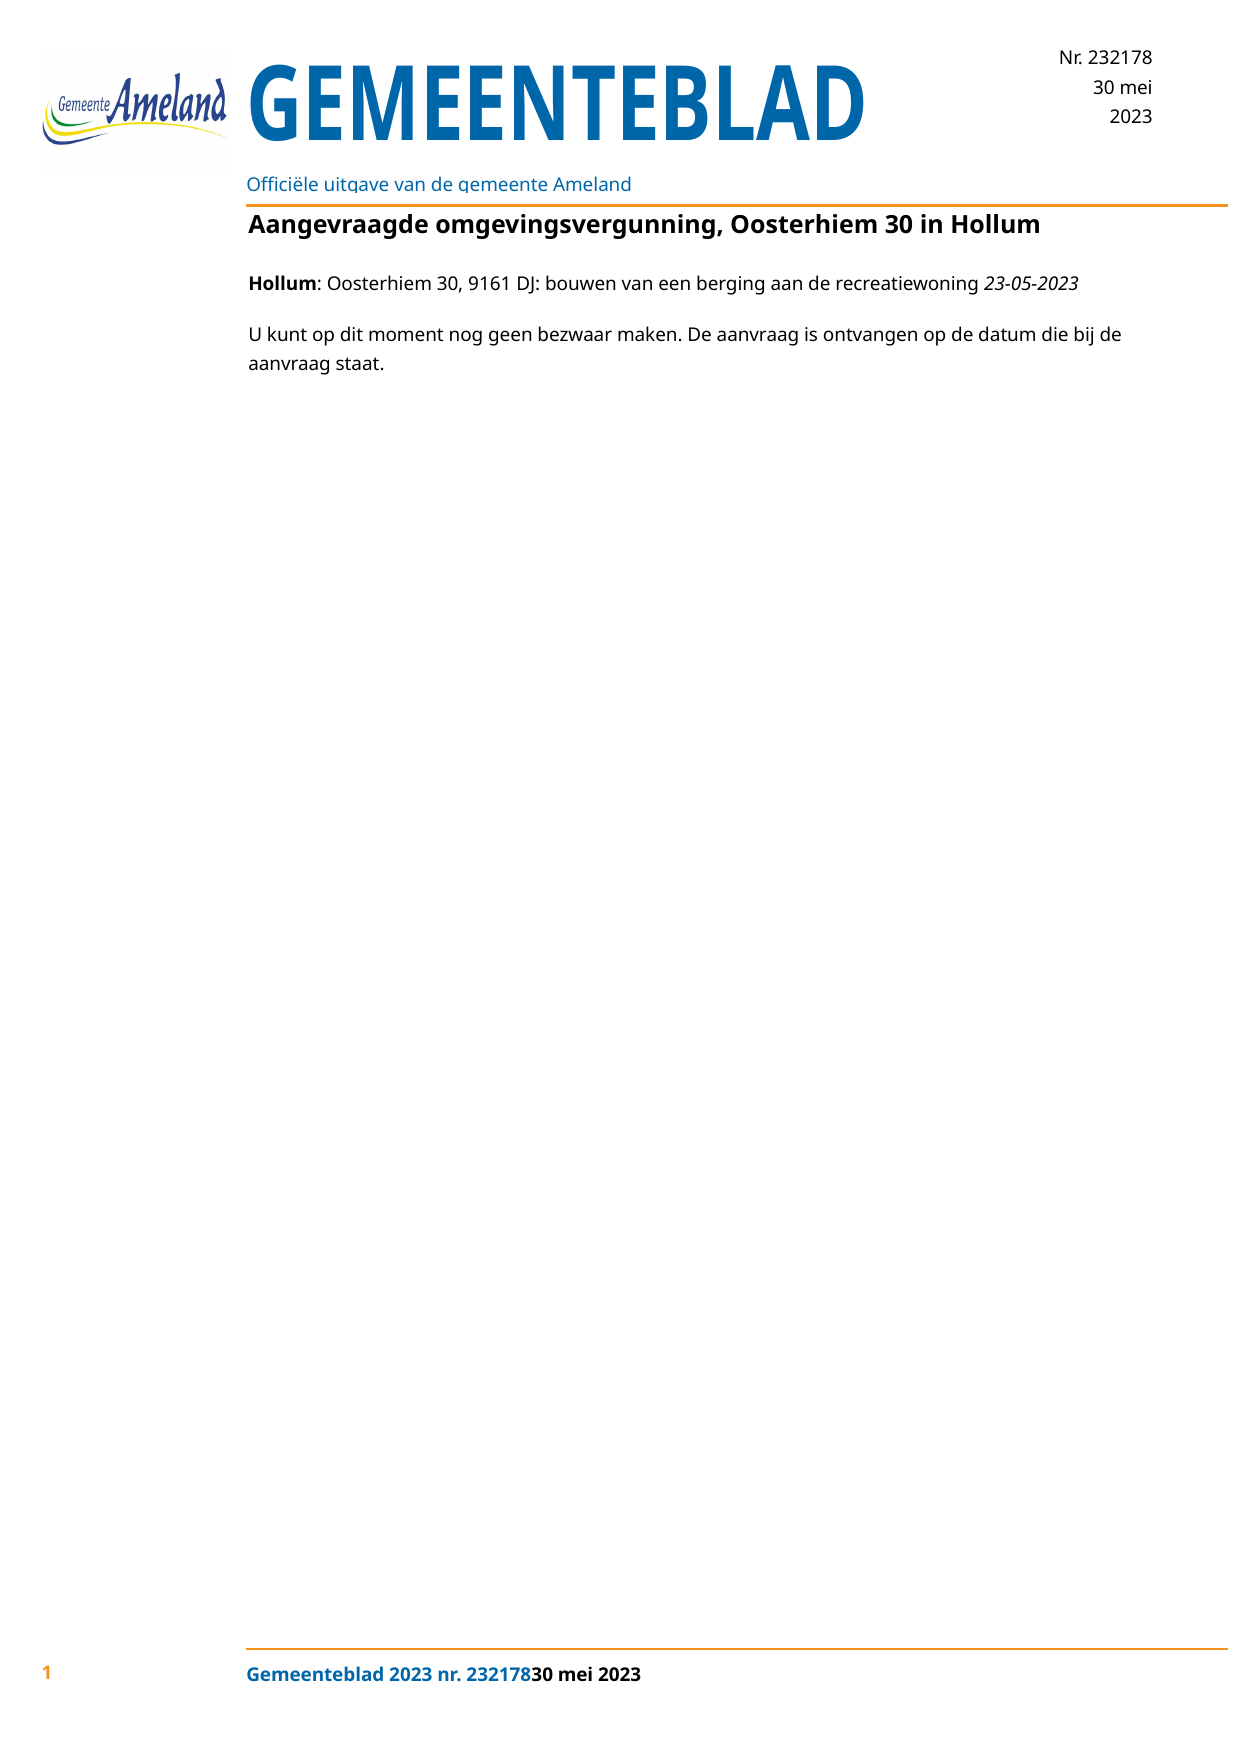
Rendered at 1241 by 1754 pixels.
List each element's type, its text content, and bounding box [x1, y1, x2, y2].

text Hollum: Oosterhiem 30, 9161 DJ: bouwen van een berging aan de recreatiewoning 23-05-2023 [248, 270, 1152, 296]
text U kunt op dit moment nog geen bezwaar maken. De aanvraag is ontvangen op de datum die bij de aanvraag staat. [248, 321, 1152, 376]
text Aangevraagde omgevingsvergunning, Oosterhiem 30 in Hollum [248, 207, 1152, 241]
picture [41, 47, 231, 172]
